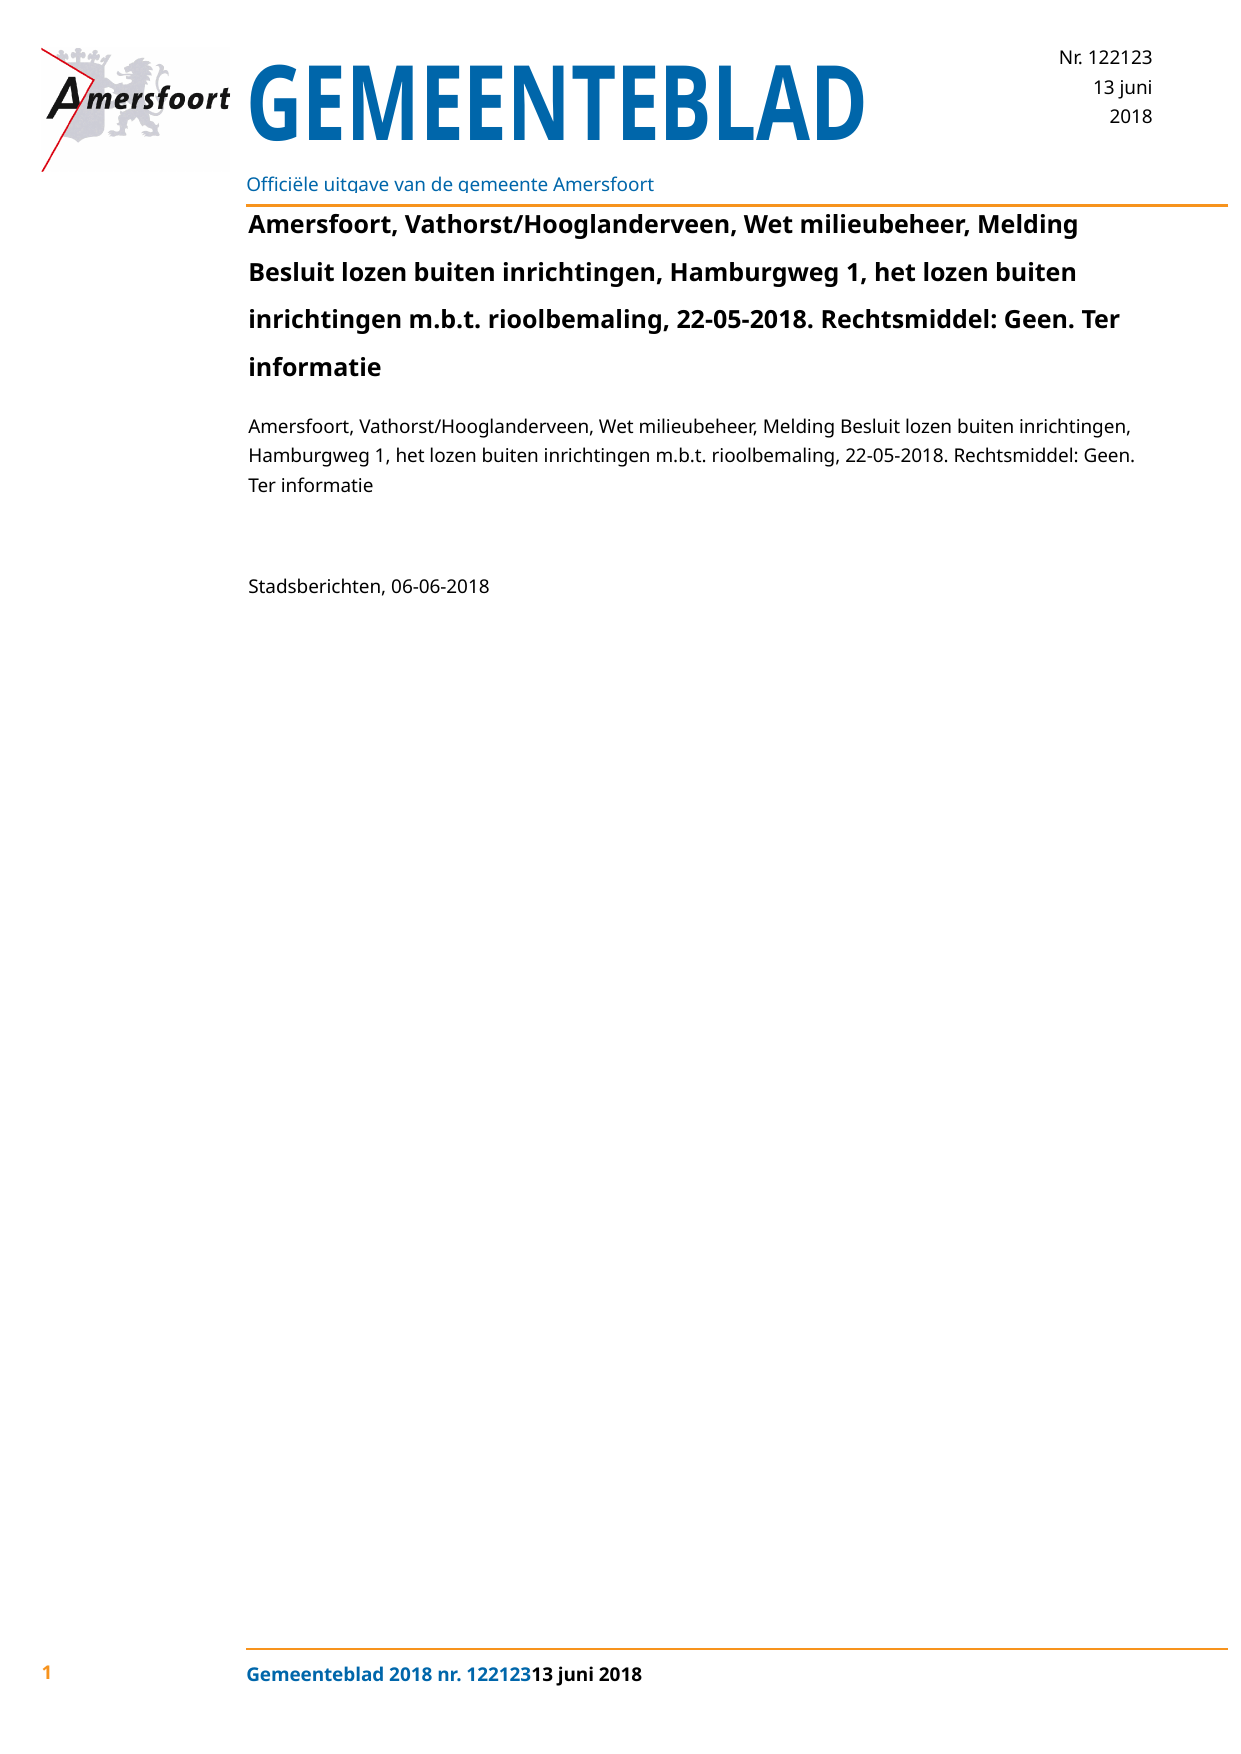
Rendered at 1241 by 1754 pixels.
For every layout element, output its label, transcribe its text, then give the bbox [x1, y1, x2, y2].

text Amersfoort, Vathorst/Hooglanderveen, Wet milieubeheer, Melding Besluit lozen buiten inrichtingen, Hamburgweg 1, het lozen buiten inrichtingen m.b.t. rioolbemaling, 22-05-2018. Rechtsmiddel: Geen. Ter informatie [248, 207, 1152, 384]
picture [41, 47, 231, 172]
text Stadsberichten, 06-06-2018 [248, 573, 1152, 599]
text Amersfoort, Vathorst/Hooglanderveen, Wet milieubeheer, Melding Besluit lozen buiten inrichtingen, Hamburgweg 1, het lozen buiten inrichtingen m.b.t. rioolbemaling, 22-05-2018. Rechtsmiddel: Geen. Ter informatie [248, 413, 1152, 498]
